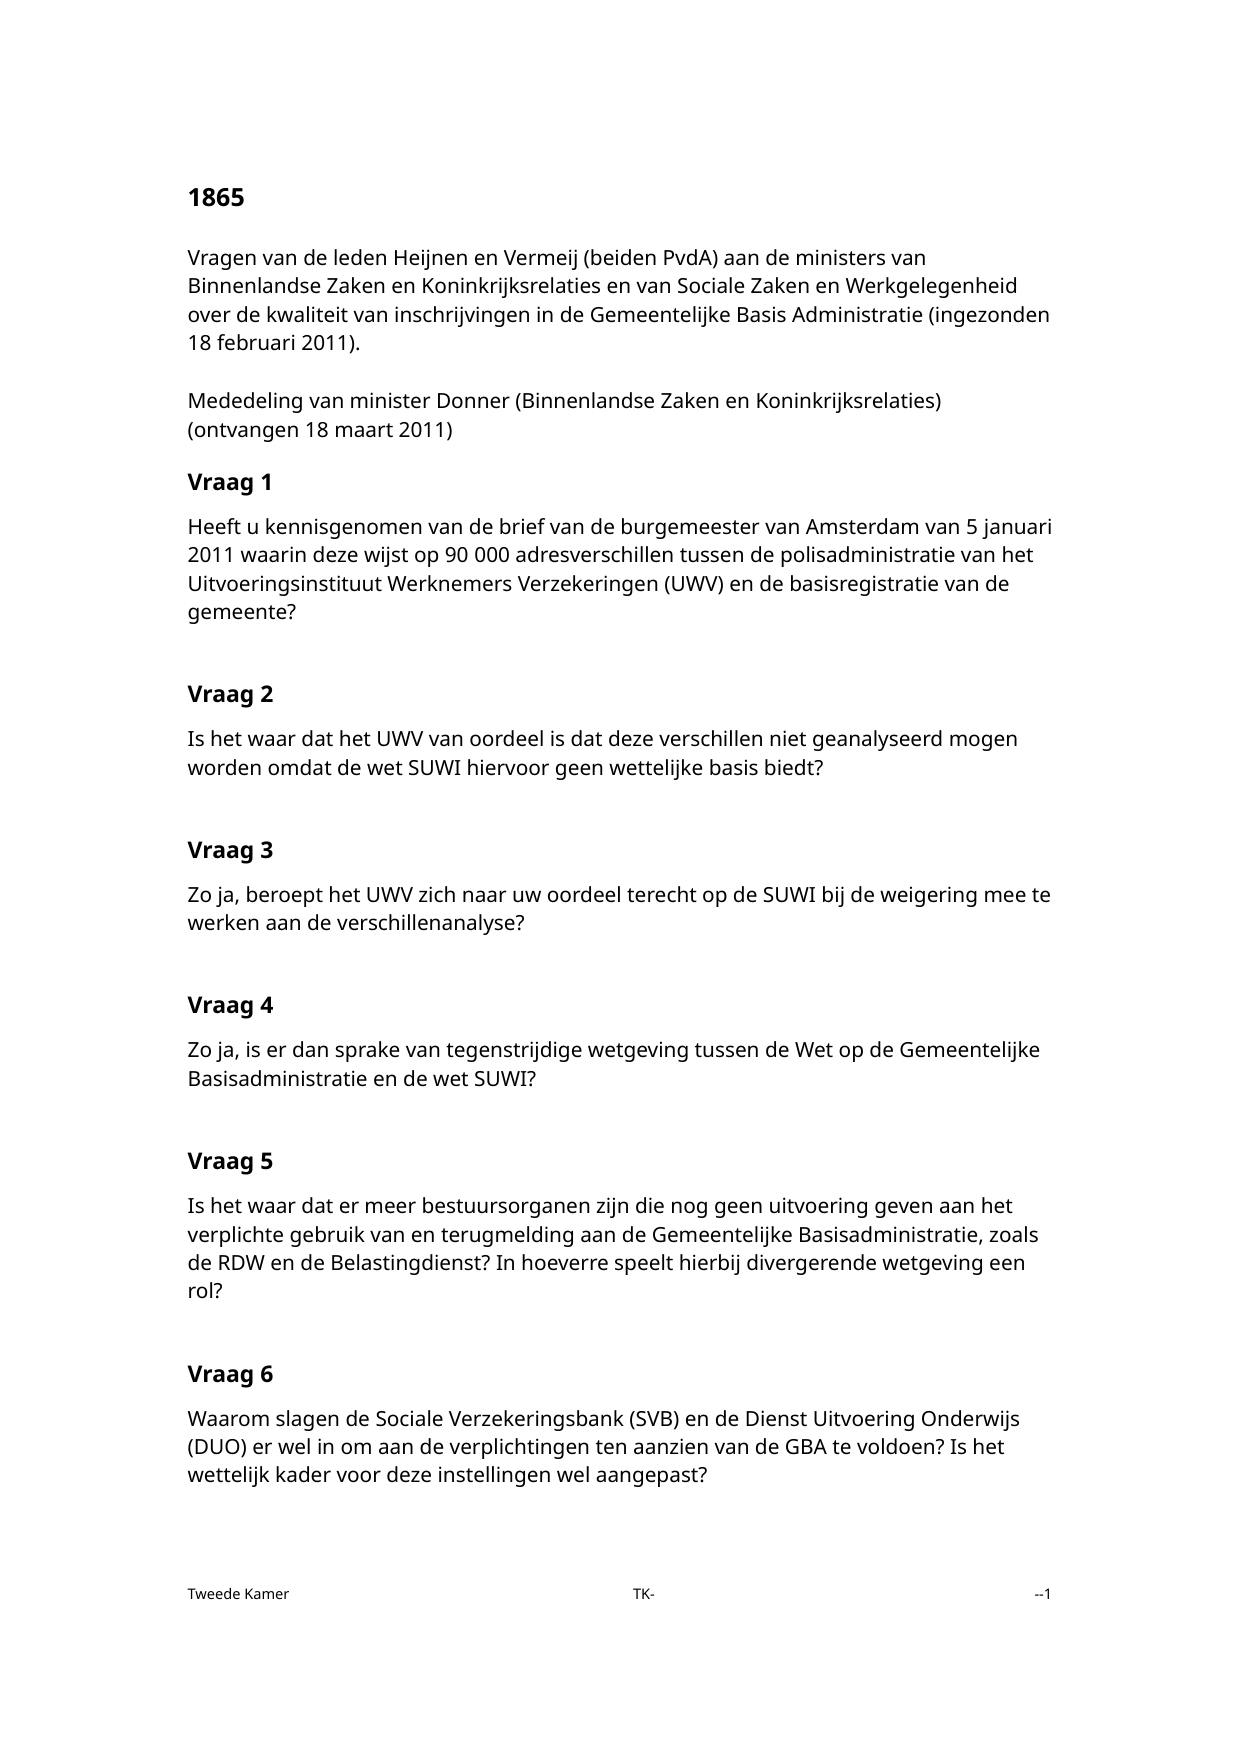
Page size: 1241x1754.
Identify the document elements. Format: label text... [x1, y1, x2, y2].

subtitle Vraag 4 [187, 989, 1053, 1021]
text Mededeling van minister Donner (Binnenlandse Zaken en Koninkrijksrelaties) (ontvangen 18 maart 2011) [187, 386, 1053, 443]
text Is het waar dat er meer bestuursorganen zijn die nog geen uitvoering geven aan het verplichte gebruik van en terugmelding aan de Gemeentelijke Basisadministratie, zoals de RDW en de Belastingdienst? In hoeverre speelt hierbij divergerende wetgeving een rol? [187, 1191, 1053, 1305]
text Waarom slagen de Sociale Verzekeringsbank (SVB) en de Dienst Uitvoering Onderwijs (DUO) er wel in om aan de verplichtingen ten aanzien van de GBA te voldoen? Is het wettelijk kader voor deze instellingen wel aangepast? [187, 1404, 1053, 1489]
text Vragen van de leden Heijnen en Vermeij (beiden PvdA) aan de ministers van Binnenlandse Zaken en Koninkrijksrelaties en van Sociale Zaken en Werkgelegenheid over de kwaliteit van inschrijvingen in de Gemeentelijke Basis Administratie (ingezonden 18 februari 2011). [187, 243, 1053, 357]
text Is het waar dat het UWV van oordeel is dat deze verschillen niet geanalyseerd mogen worden omdat de wet SUWI hiervoor geen wettelijke basis biedt? [187, 724, 1053, 781]
subtitle Vraag 5 [187, 1145, 1053, 1176]
subtitle Vraag 2 [187, 678, 1053, 709]
text 1865 [187, 179, 1053, 213]
subtitle Vraag 3 [187, 834, 1053, 865]
subtitle Vraag 1 [187, 466, 1053, 497]
text Zo ja, beroept het UWV zich naar uw oordeel terecht op de SUWI bij de weigering mee te werken aan de verschillenanalyse? [187, 880, 1053, 937]
text Zo ja, is er dan sprake van tegenstrijdige wetgeving tussen de Wet op de Gemeentelijke Basisadministratie en de wet SUWI? [187, 1036, 1053, 1092]
text Heeft u kennisgenomen van de brief van de burgemeester van Amsterdam van 5 januari 2011 waarin deze wijst op 90 000 adresverschillen tussen de polisadministratie van het Uitvoeringsinstituut Werknemers Verzekeringen (UWV) en de basisregistratie van de gemeente? [187, 512, 1053, 626]
subtitle Vraag 6 [187, 1357, 1053, 1389]
